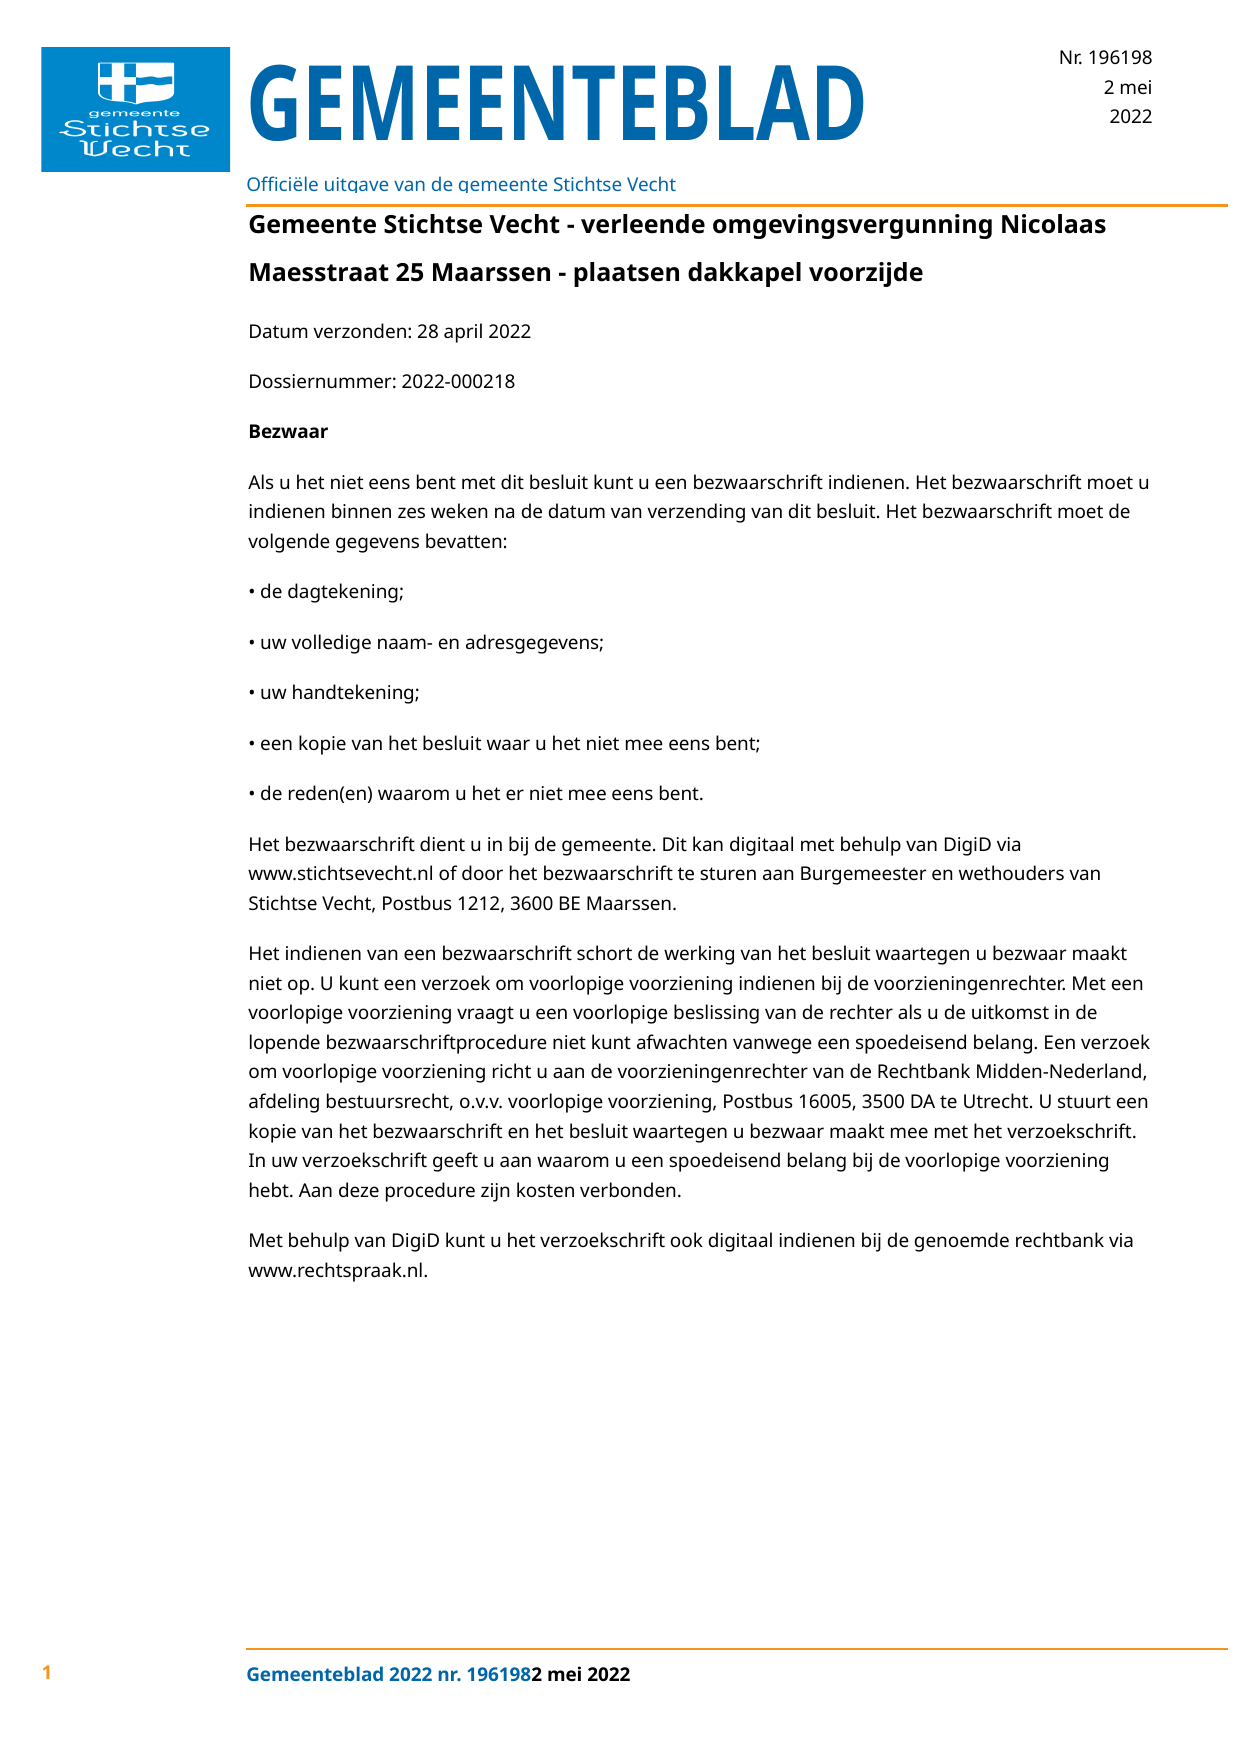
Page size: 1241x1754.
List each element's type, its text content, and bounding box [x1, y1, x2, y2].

text Het bezwaarschrift dient u in bij de gemeente. Dit kan digitaal met behulp van DigiD via www.stichtsevecht.nl of door het bezwaarschrift te sturen aan Burgemeester en wethouders van Stichtse Vecht, Postbus 1212, 3600 BE Maarssen. [248, 831, 1152, 916]
text • de dagtekening; [248, 579, 1152, 604]
text Bezwaar [248, 419, 1152, 444]
text • de reden(en) waarom u het er niet mee eens bent. [248, 780, 1152, 806]
text Gemeente Stichtse Vecht - verleende omgevingsvergunning Nicolaas Maesstraat 25 Maarssen - plaatsen dakkapel voorzijde [248, 207, 1152, 288]
text Met behulp van DigiD kunt u het verzoekschrift ook digitaal indienen bij de genoemde rechtbank via www.rechtspraak.nl. [248, 1227, 1152, 1283]
text Datum verzonden: 28 april 2022 [248, 318, 1152, 344]
text • een kopie van het besluit waar u het niet mee eens bent; [248, 730, 1152, 756]
text • uw volledige naam- en adresgegevens; [248, 629, 1152, 655]
text • uw handtekening; [248, 679, 1152, 705]
text Dossiernummer: 2022-000218 [248, 368, 1152, 394]
text Het indienen van een bezwaarschrift schort de werking van het besluit waartegen u bezwaar maakt niet op. U kunt een verzoek om voorlopige voorziening indienen bij de voorzieningenrechter. Met een voorlopige voorziening vraagt u een voorlopige beslissing van de rechter als u de uitkomst in de lopende bezwaarschriftprocedure niet kunt afwachten vanwege een spoedeisend belang. Een verzoek om voorlopige voorziening richt u aan de voorzieningenrechter van de Rechtbank Midden-Nederland, afdeling bestuursrecht, o.v.v. voorlopige voorziening, Postbus 16005, 3500 DA te Utrecht. U stuurt een kopie van het bezwaarschrift en het besluit waartegen u bezwaar maakt mee met het verzoekschrift. In uw verzoekschrift geeft u aan waarom u een spoedeisend belang bij de voorlopige voorziening hebt. Aan deze procedure zijn kosten verbonden. [248, 940, 1152, 1203]
picture [137, 63, 174, 103]
picture [99, 63, 135, 101]
text Als u het niet eens bent met dit besluit kunt u een bezwaarschrift indienen. Het bezwaarschrift moet u indienen binnen zes weken na de datum van verzending van dit besluit. Het bezwaarschrift moet de volgende gegevens bevatten: [248, 469, 1152, 554]
